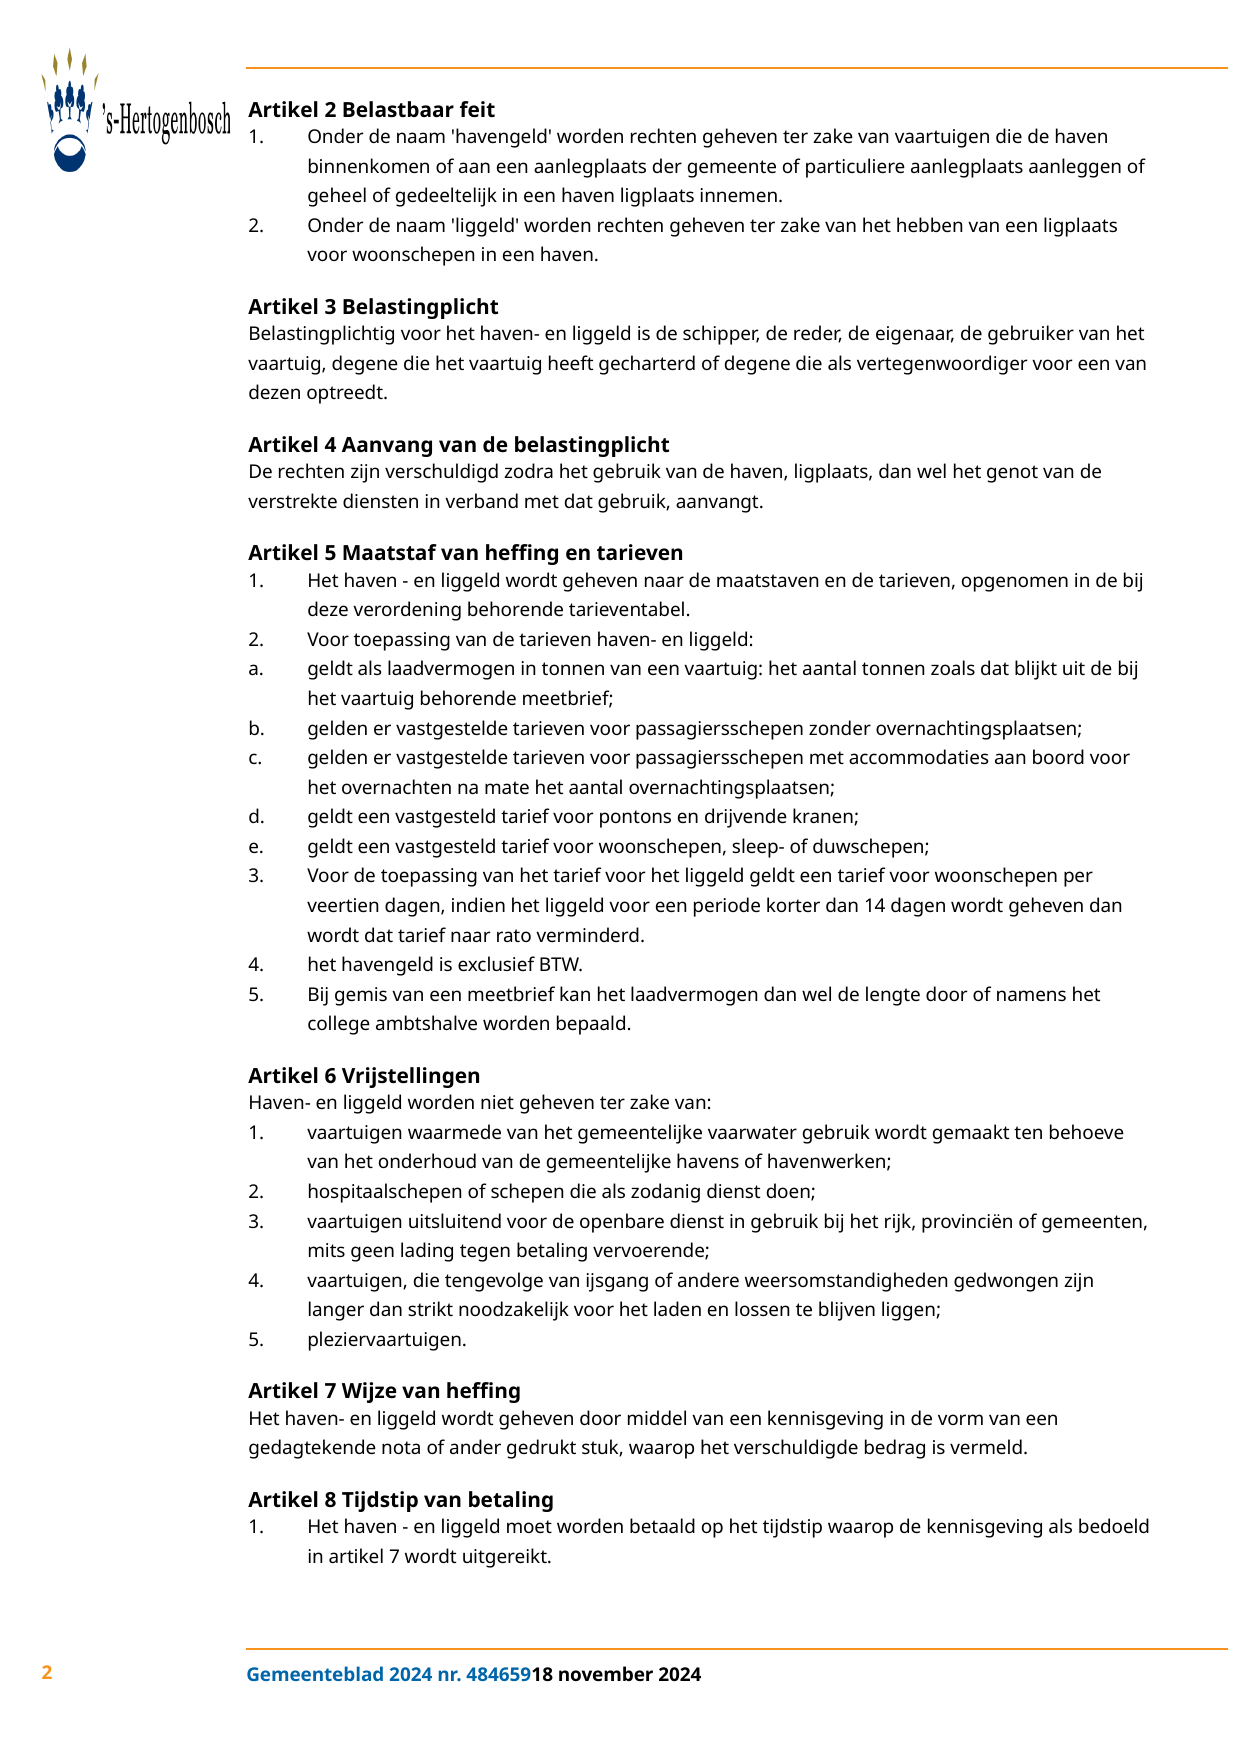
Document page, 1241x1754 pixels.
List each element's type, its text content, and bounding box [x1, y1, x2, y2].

list Het haven - en liggeld wordt geheven naar de maatstaven en de tarieven, opgenomen in de bij deze verordening behorende tarieventabel. [248, 567, 1152, 622]
list gelden er vastgestelde tarieven voor passagiersschepen zonder overnachtingsplaatsen; [248, 715, 1152, 741]
list hospitaalschepen of schepen die als zodanig dienst doen; [248, 1178, 1152, 1204]
text Artikel 4 Aanvang van de belastingplicht [248, 430, 1152, 458]
text Haven- en liggeld worden niet geheven ter zake van: [248, 1089, 1152, 1115]
list Voor de toepassing van het tarief voor het liggeld geldt een tarief voor woonschepen per veertien dagen, indien het liggeld voor een periode korter dan 14 dagen wordt geheven dan wordt dat tarief naar rato verminderd. [248, 863, 1152, 948]
text Artikel 8 Tijdstip van betaling [248, 1485, 1152, 1513]
text Artikel 6 Vrijstellingen [248, 1061, 1152, 1089]
list geldt een vastgesteld tarief voor woonschepen, sleep- of duwschepen; [248, 833, 1152, 859]
list gelden er vastgestelde tarieven voor passagiersschepen met accommodaties aan boord voor het overnachten na mate het aantal overnachtingsplaatsen; [248, 744, 1152, 800]
text Artikel 3 Belastingplicht [248, 292, 1152, 320]
picture [41, 47, 231, 172]
text Belastingplichtig voor het haven- en liggeld is de schipper, de reder, de eigenaar, de gebruiker van het vaartuig, degene die het vaartuig heeft gecharterd of degene die als vertegenwoordiger voor een van dezen optreedt. [248, 320, 1152, 405]
text Het haven- en liggeld wordt geheven door middel van een kennisgeving in de vorm van een gedagtekende nota of ander gedrukt stuk, waarop het verschuldigde bedrag is vermeld. [248, 1405, 1152, 1460]
list pleziervaartuigen. [248, 1326, 1152, 1352]
list vaartuigen waarmede van het gemeentelijke vaarwater gebruik wordt gemaakt ten behoeve van het onderhoud van de gemeentelijke havens of havenwerken; [248, 1119, 1152, 1174]
list geldt een vastgesteld tarief voor pontons en drijvende kranen; [248, 803, 1152, 829]
text Artikel 7 Wijze van heffing [248, 1377, 1152, 1405]
text Artikel 5 Maatstaf van heffing en tarieven [248, 538, 1152, 567]
list Het haven - en liggeld moet worden betaald op het tijdstip waarop de kennisgeving als bedoeld in artikel 7 wordt uitgereikt. [248, 1513, 1152, 1569]
list vaartuigen, die tengevolge van ijsgang of andere weersomstandigheden gedwongen zijn langer dan strikt noodzakelijk voor het laden en lossen te blijven liggen; [248, 1267, 1152, 1322]
list Bij gemis van een meetbrief kan het laadvermogen dan wel de lengte door of namens het college ambtshalve worden bepaald. [248, 981, 1152, 1036]
list geldt als laadvermogen in tonnen van een vaartuig: het aantal tonnen zoals dat blijkt uit de bij het vaartuig behorende meetbrief; [248, 656, 1152, 711]
list vaartuigen uitsluitend voor de openbare dienst in gebruik bij het rijk, provinciën of gemeenten, mits geen lading tegen betaling vervoerende; [248, 1208, 1152, 1263]
list Onder de naam 'havengeld' worden rechten geheven ter zake van vaartuigen die de haven binnenkomen of aan een aanlegplaats der gemeente of particuliere aanlegplaats aanleggen of geheel of gedeeltelijk in een haven ligplaats innemen. [248, 123, 1152, 208]
text De rechten zijn verschuldigd zodra het gebruik van de haven, ligplaats, dan wel het genot van de verstrekte diensten in verband met dat gebruik, aanvangt. [248, 458, 1152, 514]
list het havengeld is exclusief BTW. [248, 951, 1152, 977]
list Voor toepassing van de tarieven haven- en liggeld: [248, 626, 1152, 652]
list Onder de naam 'liggeld' worden rechten geheven ter zake van het hebben van een ligplaats voor woonschepen in een haven. [248, 212, 1152, 267]
text Artikel 2 Belastbaar feit [248, 95, 1152, 123]
